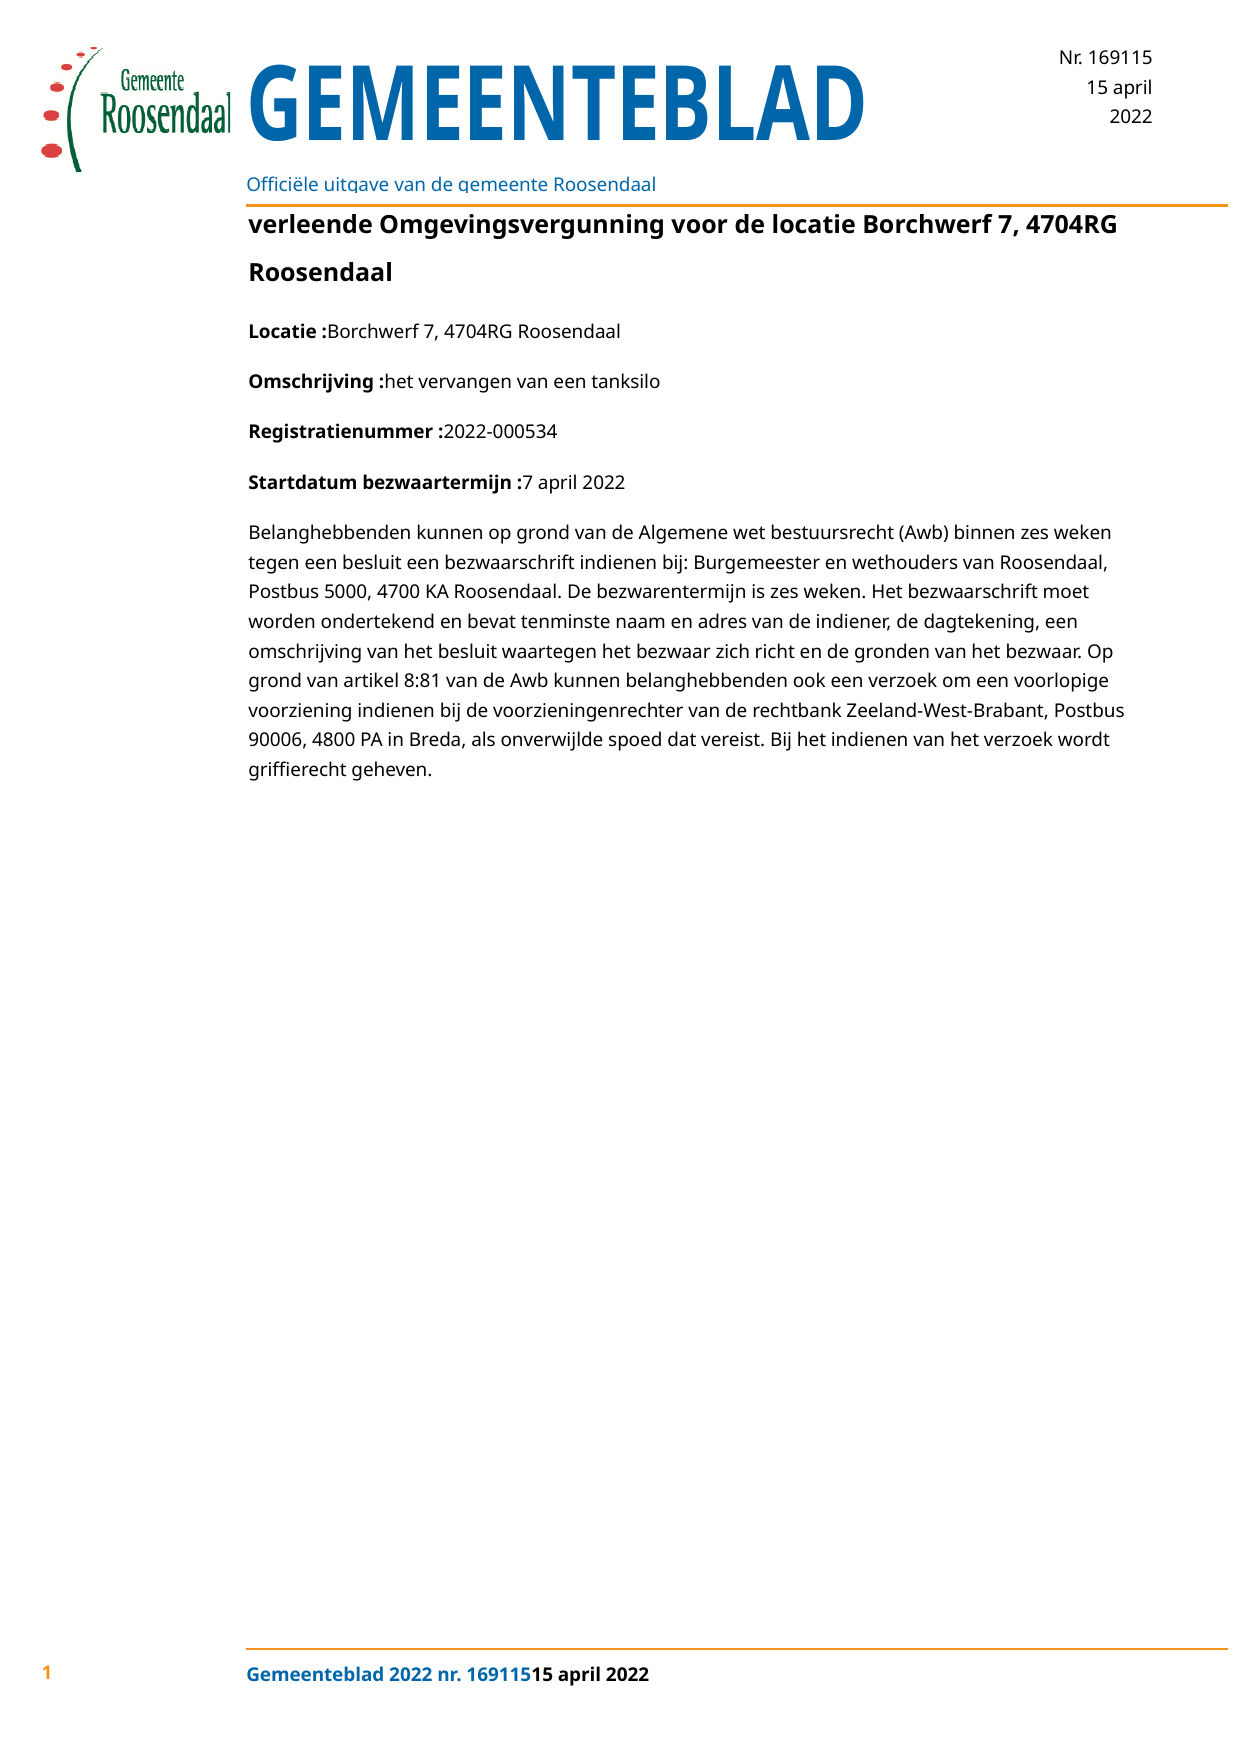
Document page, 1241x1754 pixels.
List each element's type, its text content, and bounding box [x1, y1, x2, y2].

text Locatie :Borchwerf 7, 4704RG Roosendaal [248, 318, 1152, 344]
text verleende Omgevingsvergunning voor de locatie Borchwerf 7, 4704RG Roosendaal [248, 207, 1152, 288]
text Omschrijving :het vervangen van een tanksilo [248, 368, 1152, 394]
text Belanghebbenden kunnen op grond van de Algemene wet bestuursrecht (Awb) binnen zes weken tegen een besluit een bezwaarschrift indienen bij: Burgemeester en wethouders van Roosendaal, Postbus 5000, 4700 KA Roosendaal. De bezwarentermijn is zes weken. Het bezwaarschrift moet worden ondertekend en bevat tenminste naam en adres van de indiener, de dagtekening, een omschrijving van het besluit waartegen het bezwaar zich richt en de gronden van het bezwaar. Op grond van artikel 8:81 van de Awb kunnen belanghebbenden ook een verzoek om een voorlopige voorziening indienen bij de voorzieningenrechter van de rechtbank Zeeland-West-Brabant, Postbus 90006, 4800 PA in Breda, als onverwijlde spoed dat vereist. Bij het indienen van het verzoek wordt griffierecht geheven. [248, 519, 1152, 782]
text Startdatum bezwaartermijn :7 april 2022 [248, 469, 1152, 495]
text Registratienummer :2022-000534 [248, 419, 1152, 444]
picture [41, 47, 231, 172]
